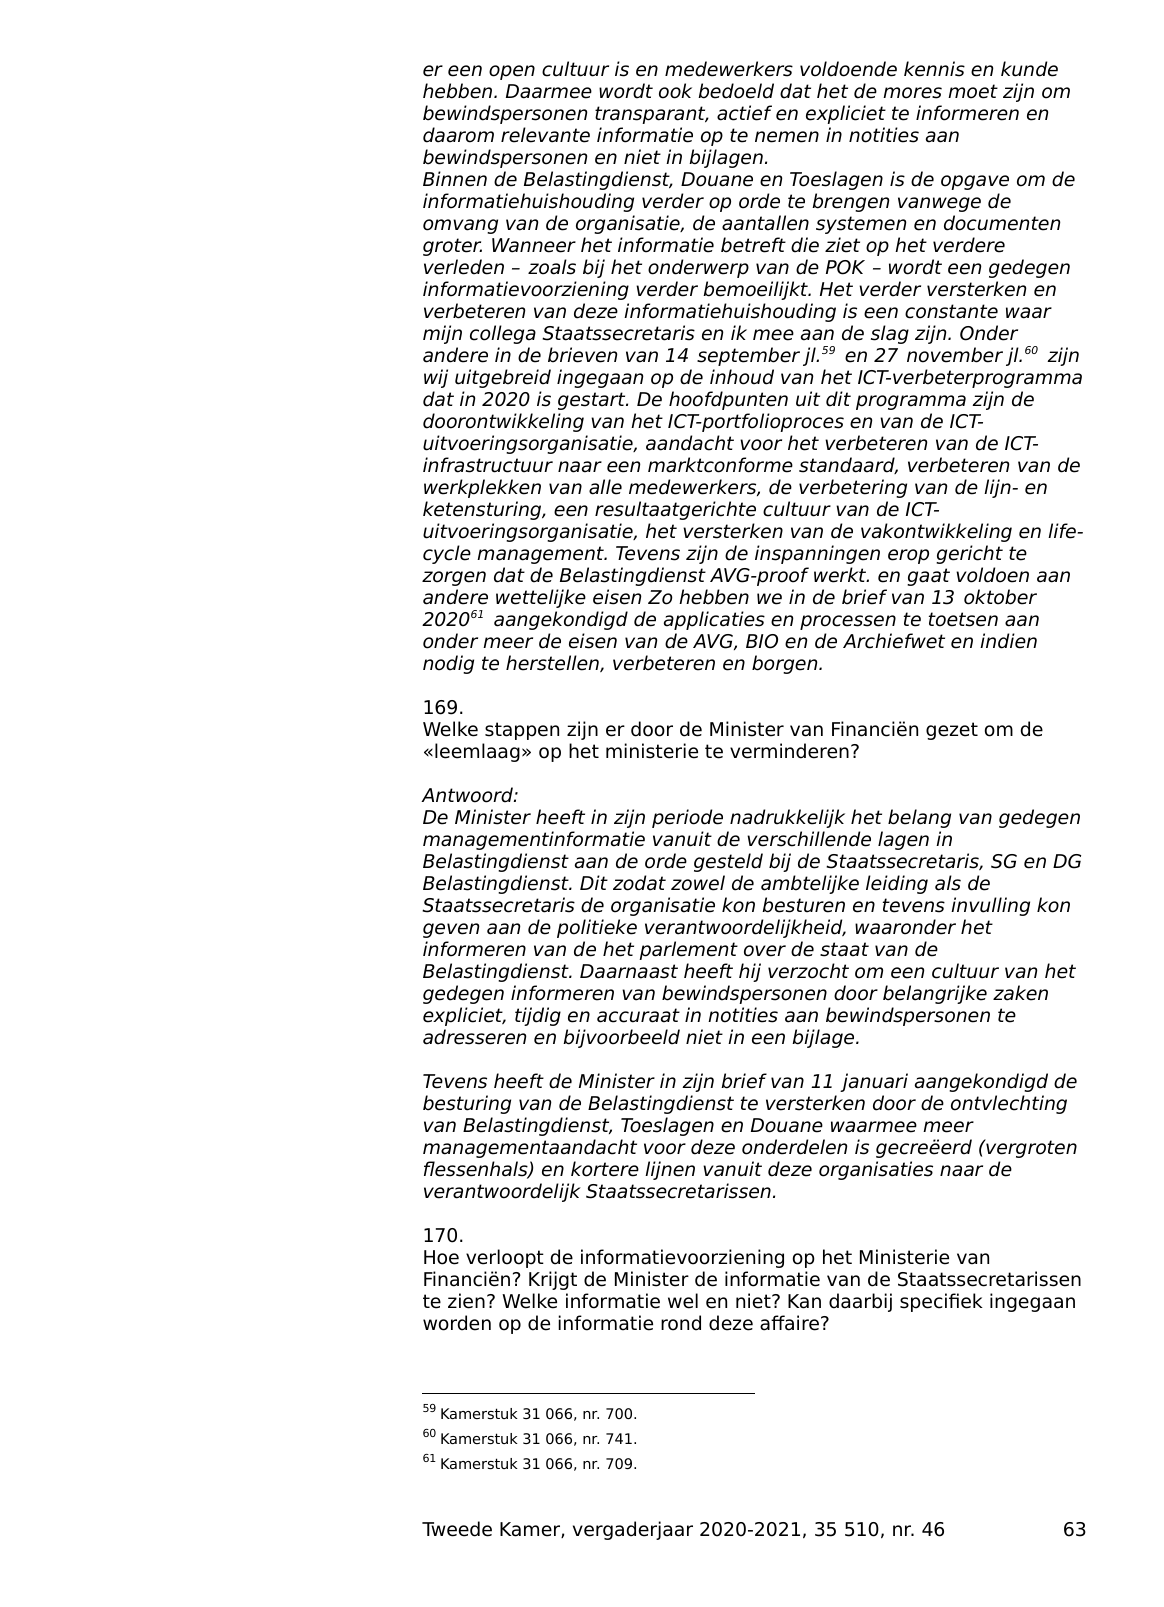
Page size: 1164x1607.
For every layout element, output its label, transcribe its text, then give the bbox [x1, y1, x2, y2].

text Binnen de Belastingdienst, Douane en Toeslagen is de opgave om de informatiehuishouding verder op orde te brengen vanwege de omvang van de organisatie, de aantallen systemen en documenten groter. Wanneer het informatie betreft die ziet op het verdere verleden – zoals bij het onderwerp van de POK – wordt een gedegen informatievoorziening verder bemoeilijkt. Het verder versterken en verbeteren van deze informatiehuishouding is een constante waar mijn collega Staatssecretaris en ik mee aan de slag zijn. Onder andere in de brieven van 14 september jl. en 27 november jl. zijn wij uitgebreid ingegaan op de inhoud van het ICT-verbeterprogramma dat in 2020 is gestart. De hoofdpunten uit dit programma zijn de doorontwikkeling van het ICT-portfolioproces en van de ICT-uitvoeringsorganisatie, aandacht voor het verbeteren van de ICT-infrastructuur naar een marktconforme standaard, verbeteren van de werkplekken van alle medewerkers, de verbetering van de lijn- en ketensturing, een resultaatgerichte cultuur van de ICT-uitvoeringsorganisatie, het versterken van de vakontwikkeling en life-cycle management. Tevens zijn de inspanningen erop gericht te zorgen dat de Belastingdienst AVG-proof werkt. en gaat voldoen aan andere wettelijke eisen Zo hebben we in de brief van 13 oktober 2020 aangekondigd de applicaties en processen te toetsen aan onder meer de eisen van de AVG, BIO en de Archiefwet en indien nodig te herstellen, verbeteren en borgen. [422, 169, 1087, 674]
text Kamerstuk 31 066, nr. 700. [422, 1402, 1087, 1424]
text 170. [422, 1225, 1087, 1247]
text er een open cultuur is en medewerkers voldoende kennis en kunde hebben. Daarmee wordt ook bedoeld dat het de mores moet zijn om bewindspersonen transparant, actief en expliciet te informeren en daarom relevante informatie op te nemen in notities aan bewindspersonen en niet in bijlagen. [422, 59, 1087, 169]
text Antwoord: [422, 785, 1087, 807]
text 169. [422, 697, 1087, 719]
text Kamerstuk 31 066, nr. 741. [422, 1427, 1087, 1449]
text Tevens heeft de Minister in zijn brief van 11 januari aangekondigd de besturing van de Belastingdienst te versterken door de ontvlechting van Belastingdienst, Toeslagen en Douane waarmee meer managementaandacht voor deze onderdelen is gecreëerd (vergroten flessenhals) en kortere lijnen vanuit deze organisaties naar de verantwoordelijk Staatssecretarissen. [422, 1071, 1087, 1203]
text Welke stappen zijn er door de Minister van Financiën gezet om de «leemlaag» op het ministerie te verminderen? [422, 719, 1087, 763]
text Hoe verloopt de informatievoorziening op het Ministerie van Financiën? Krijgt de Minister de informatie van de Staatssecretarissen te zien? Welke informatie wel en niet? Kan daarbij specifiek ingegaan worden op de informatie rond deze affaire? [422, 1247, 1087, 1335]
text De Minister heeft in zijn periode nadrukkelijk het belang van gedegen managementinformatie vanuit de verschillende lagen in Belastingdienst aan de orde gesteld bij de Staatssecretaris, SG en DG Belastingdienst. Dit zodat zowel de ambtelijke leiding als de Staatssecretaris de organisatie kon besturen en tevens invulling kon geven aan de politieke verantwoordelijkheid, waaronder het informeren van de het parlement over de staat van de Belastingdienst. Daarnaast heeft hij verzocht om een cultuur van het gedegen informeren van bewindspersonen door belangrijke zaken expliciet, tijdig en accuraat in notities aan bewindspersonen te adresseren en bijvoorbeeld niet in een bijlage. [422, 807, 1087, 1048]
text Kamerstuk 31 066, nr. 709. [422, 1452, 1087, 1474]
